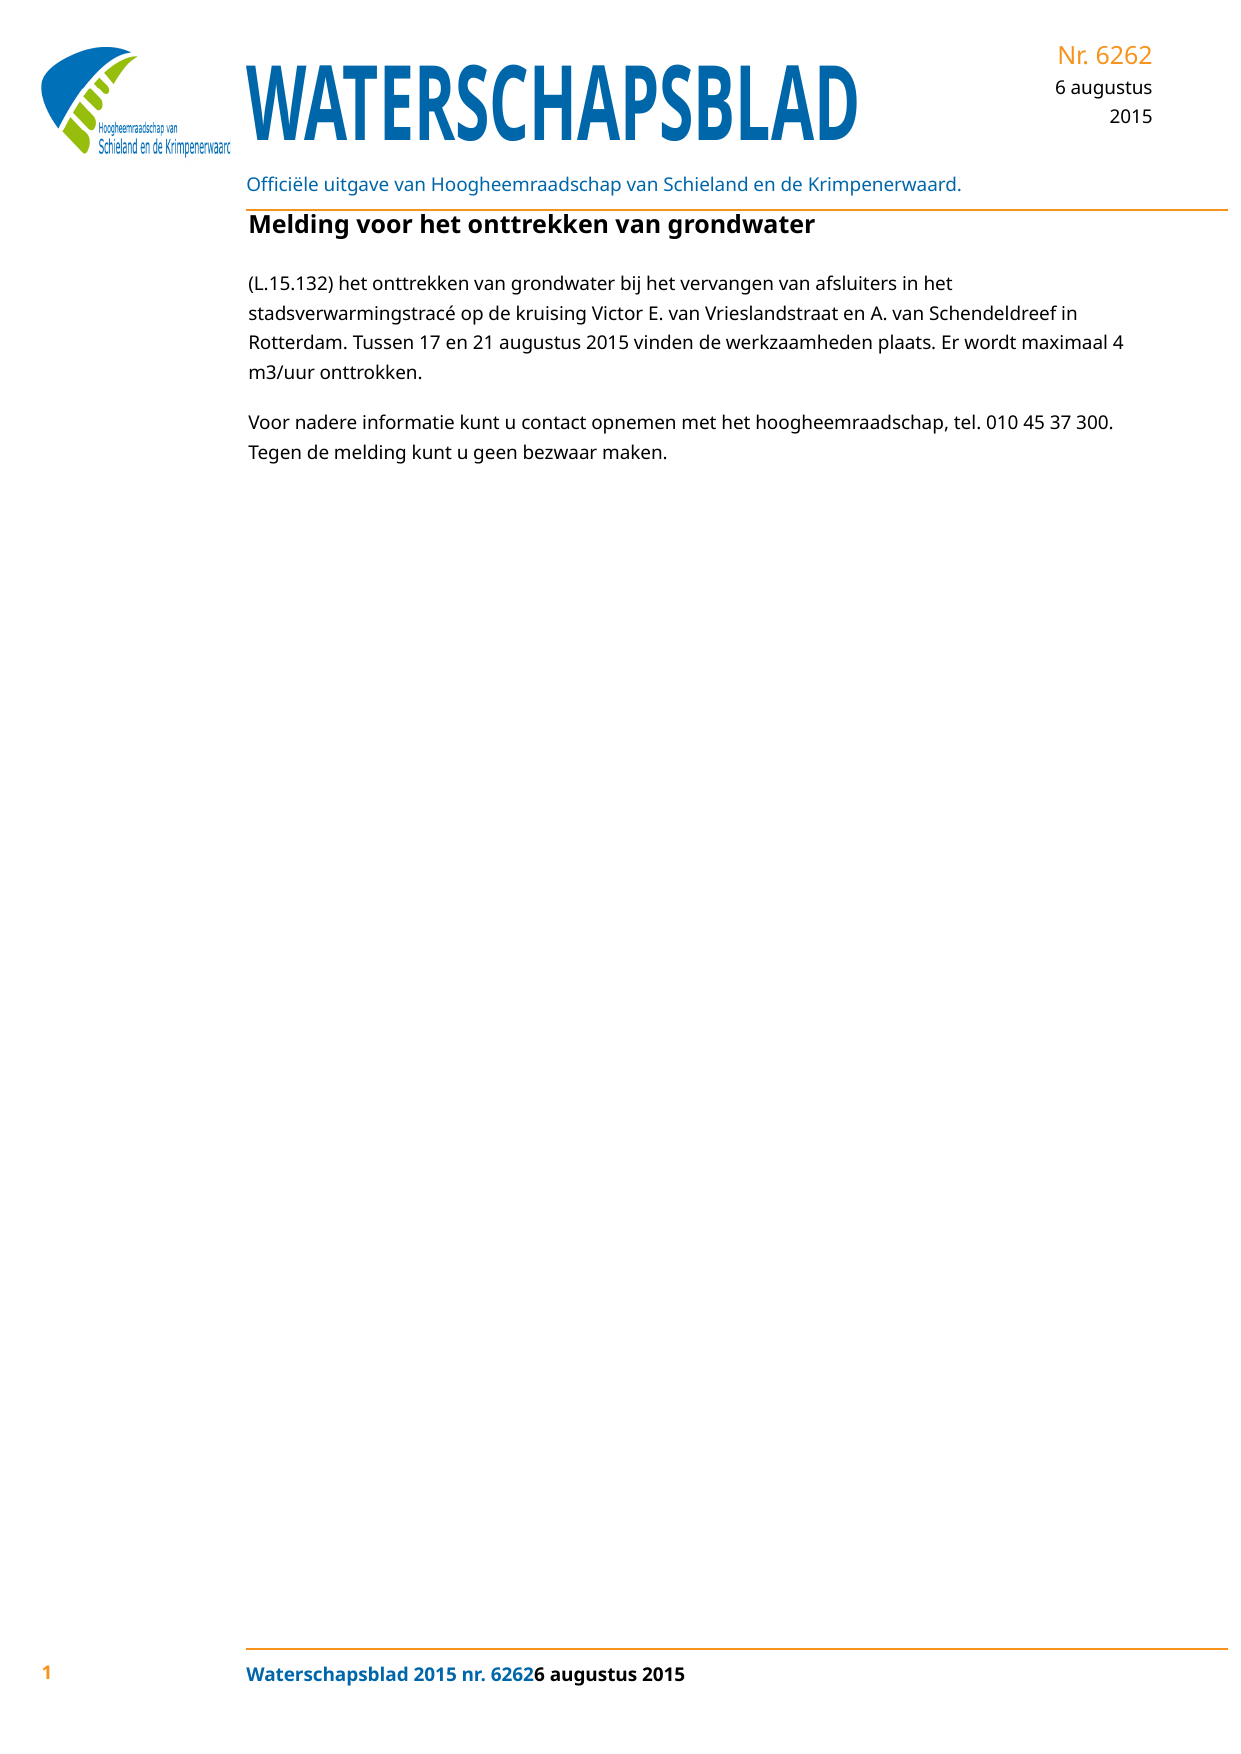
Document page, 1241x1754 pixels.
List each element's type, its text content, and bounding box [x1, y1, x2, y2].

picture [41, 47, 231, 172]
text Voor nadere informatie kunt u contact opnemen met het hoogheemraadschap, tel. 010 45 37 300. Tegen de melding kunt u geen bezwaar maken. [248, 409, 1152, 465]
text (L.15.132) het onttrekken van grondwater bij het vervangen van afsluiters in het stadsverwarmingstracé op de kruising Victor E. van Vrieslandstraat en A. van Schendeldreef in Rotterdam. Tussen 17 en 21 augustus 2015 vinden de werkzaamheden plaats. Er wordt maximaal 4 m3/uur onttrokken. [248, 270, 1152, 385]
text Melding voor het onttrekken van grondwater [248, 211, 1152, 241]
